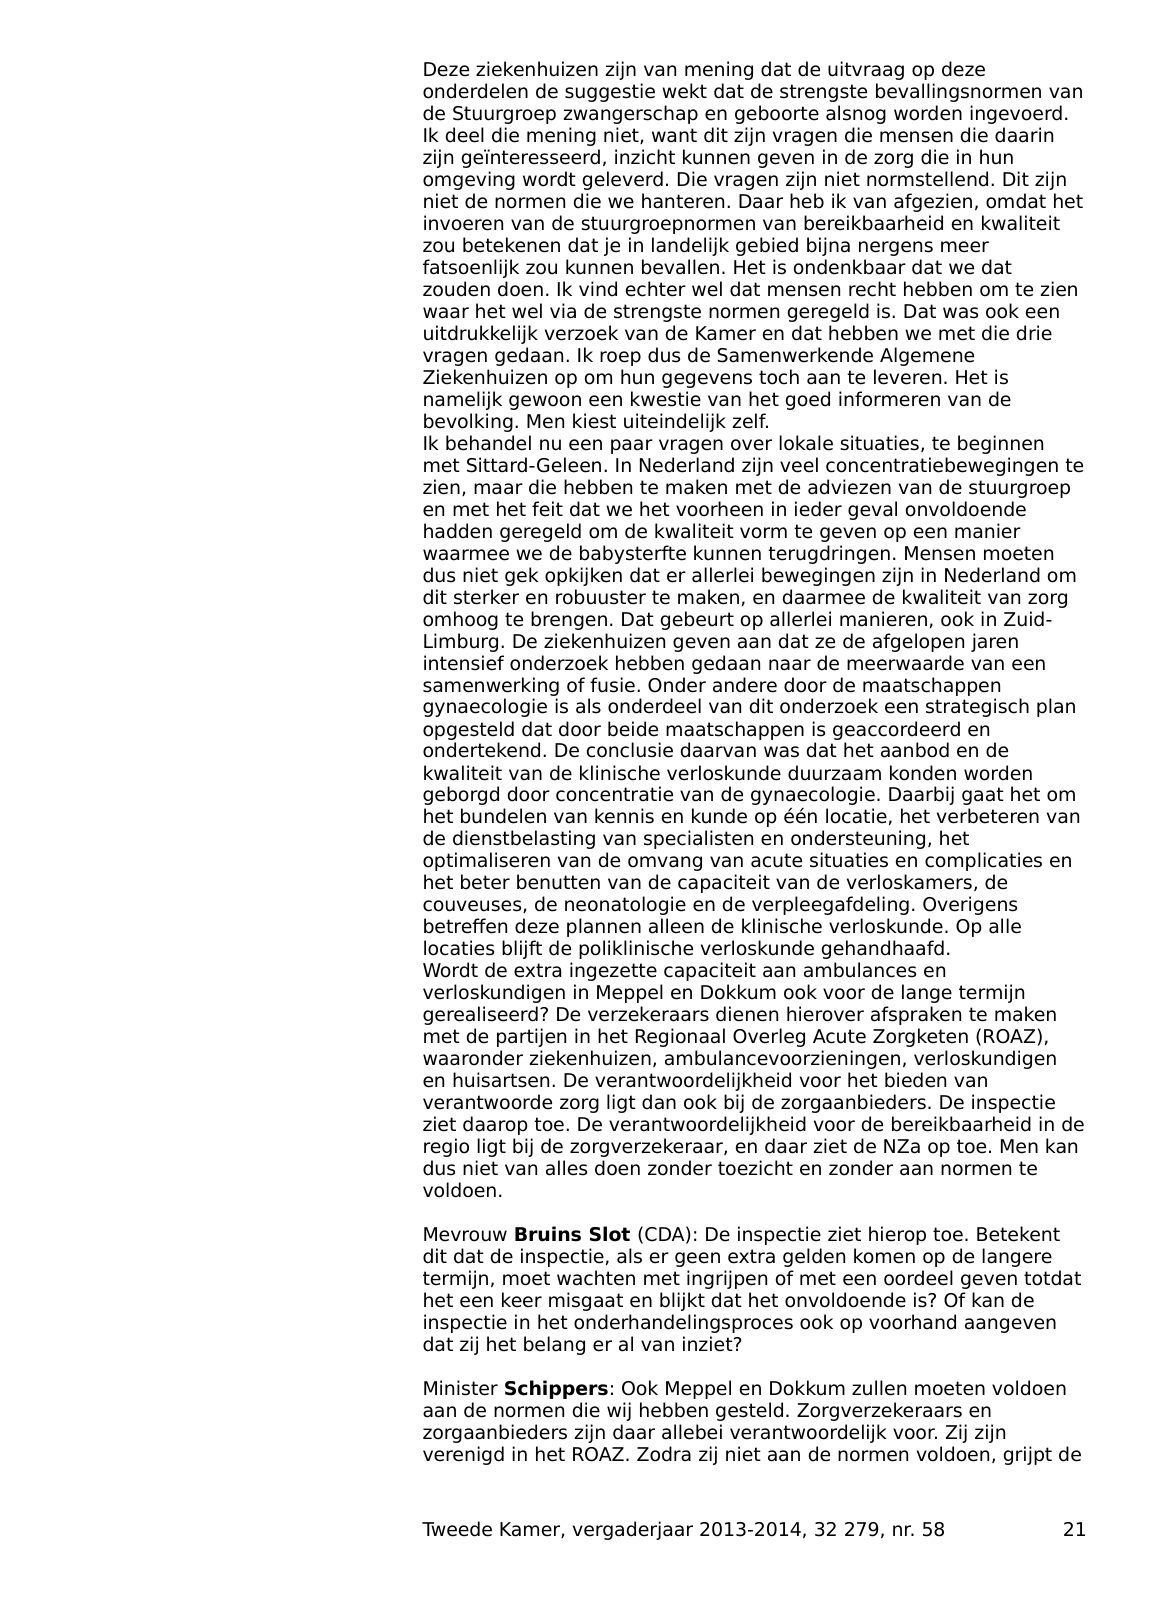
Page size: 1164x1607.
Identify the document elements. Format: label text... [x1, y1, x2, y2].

text Wordt de extra ingezette capaciteit aan ambulances en verloskundigen in Meppel en Dokkum ook voor de lange termijn gerealiseerd? De verzekeraars dienen hierover afspraken te maken met de partijen in het Regionaal Overleg Acute Zorgketen (ROAZ), waaronder ziekenhuizen, ambulancevoorzieningen, verloskundigen en huisartsen. De verantwoordelijkheid voor het bieden van verantwoorde zorg ligt dan ook bij de zorgaanbieders. De inspectie ziet daarop toe. De verantwoordelijkheid voor de bereikbaarheid in de regio ligt bij de zorgverzekeraar, en daar ziet de NZa op toe. Men kan dus niet van alles doen zonder toezicht en zonder aan normen te voldoen. [422, 960, 1087, 1202]
text Minister Schippers: Ook Meppel en Dokkum zullen moeten voldoen aan de normen die wij hebben gesteld. Zorgverzekeraars en zorgaanbieders zijn daar allebei verantwoordelijk voor. Zij zijn verenigd in het ROAZ. Zodra zij niet aan de normen voldoen, grijpt de [422, 1378, 1087, 1466]
text Mevrouw Bruins Slot (CDA): De inspectie ziet hierop toe. Betekent dit dat de inspectie, als er geen extra gelden komen op de langere termijn, moet wachten met ingrijpen of met een oordeel geven totdat het een keer misgaat en blijkt dat het onvoldoende is? Of kan de inspectie in het onderhandelingsproces ook op voorhand aangeven dat zij het belang er al van inziet? [422, 1224, 1087, 1356]
text Deze ziekenhuizen zijn van mening dat de uitvraag op deze onderdelen de suggestie wekt dat de strengste bevallingsnormen van de Stuurgroep zwangerschap en geboorte alsnog worden ingevoerd. Ik deel die mening niet, want dit zijn vragen die mensen die daarin zijn geïnteresseerd, inzicht kunnen geven in de zorg die in hun omgeving wordt geleverd. Die vragen zijn niet normstellend. Dit zijn niet de normen die we hanteren. Daar heb ik van afgezien, omdat het invoeren van de stuurgroepnormen van bereikbaarheid en kwaliteit zou betekenen dat je in landelijk gebied bijna nergens meer fatsoenlijk zou kunnen bevallen. Het is ondenkbaar dat we dat zouden doen. Ik vind echter wel dat mensen recht hebben om te zien waar het wel via de strengste normen geregeld is. Dat was ook een uitdrukkelijk verzoek van de Kamer en dat hebben we met die drie vragen gedaan. Ik roep dus de Samenwerkende Algemene Ziekenhuizen op om hun gegevens toch aan te leveren. Het is namelijk gewoon een kwestie van het goed informeren van de bevolking. Men kiest uiteindelijk zelf. [422, 59, 1087, 433]
text Ik behandel nu een paar vragen over lokale situaties, te beginnen met Sittard-Geleen. In Nederland zijn veel concentratiebewegingen te zien, maar die hebben te maken met de adviezen van de stuurgroep en met het feit dat we het voorheen in ieder geval onvoldoende hadden geregeld om de kwaliteit vorm te geven op een manier waarmee we de babysterfte kunnen terugdringen. Mensen moeten dus niet gek opkijken dat er allerlei bewegingen zijn in Nederland om dit sterker en robuuster te maken, en daarmee de kwaliteit van zorg omhoog te brengen. Dat gebeurt op allerlei manieren, ook in Zuid-Limburg. De ziekenhuizen geven aan dat ze de afgelopen jaren intensief onderzoek hebben gedaan naar de meerwaarde van een samenwerking of fusie. Onder andere door de maatschappen gynaecologie is als onderdeel van dit onderzoek een strategisch plan opgesteld dat door beide maatschappen is geaccordeerd en ondertekend. De conclusie daarvan was dat het aanbod en de kwaliteit van de klinische verloskunde duurzaam konden worden geborgd door concentratie van de gynaecologie. Daarbij gaat het om het bundelen van kennis en kunde op één locatie, het verbeteren van de dienstbelasting van specialisten en ondersteuning, het optimaliseren van de omvang van acute situaties en complicaties en het beter benutten van de capaciteit van de verloskamers, de couveuses, de neonatologie en de verpleegafdeling. Overigens betreffen deze plannen alleen de klinische verloskunde. Op alle locaties blijft de poliklinische verloskunde gehandhaafd. [422, 433, 1087, 960]
